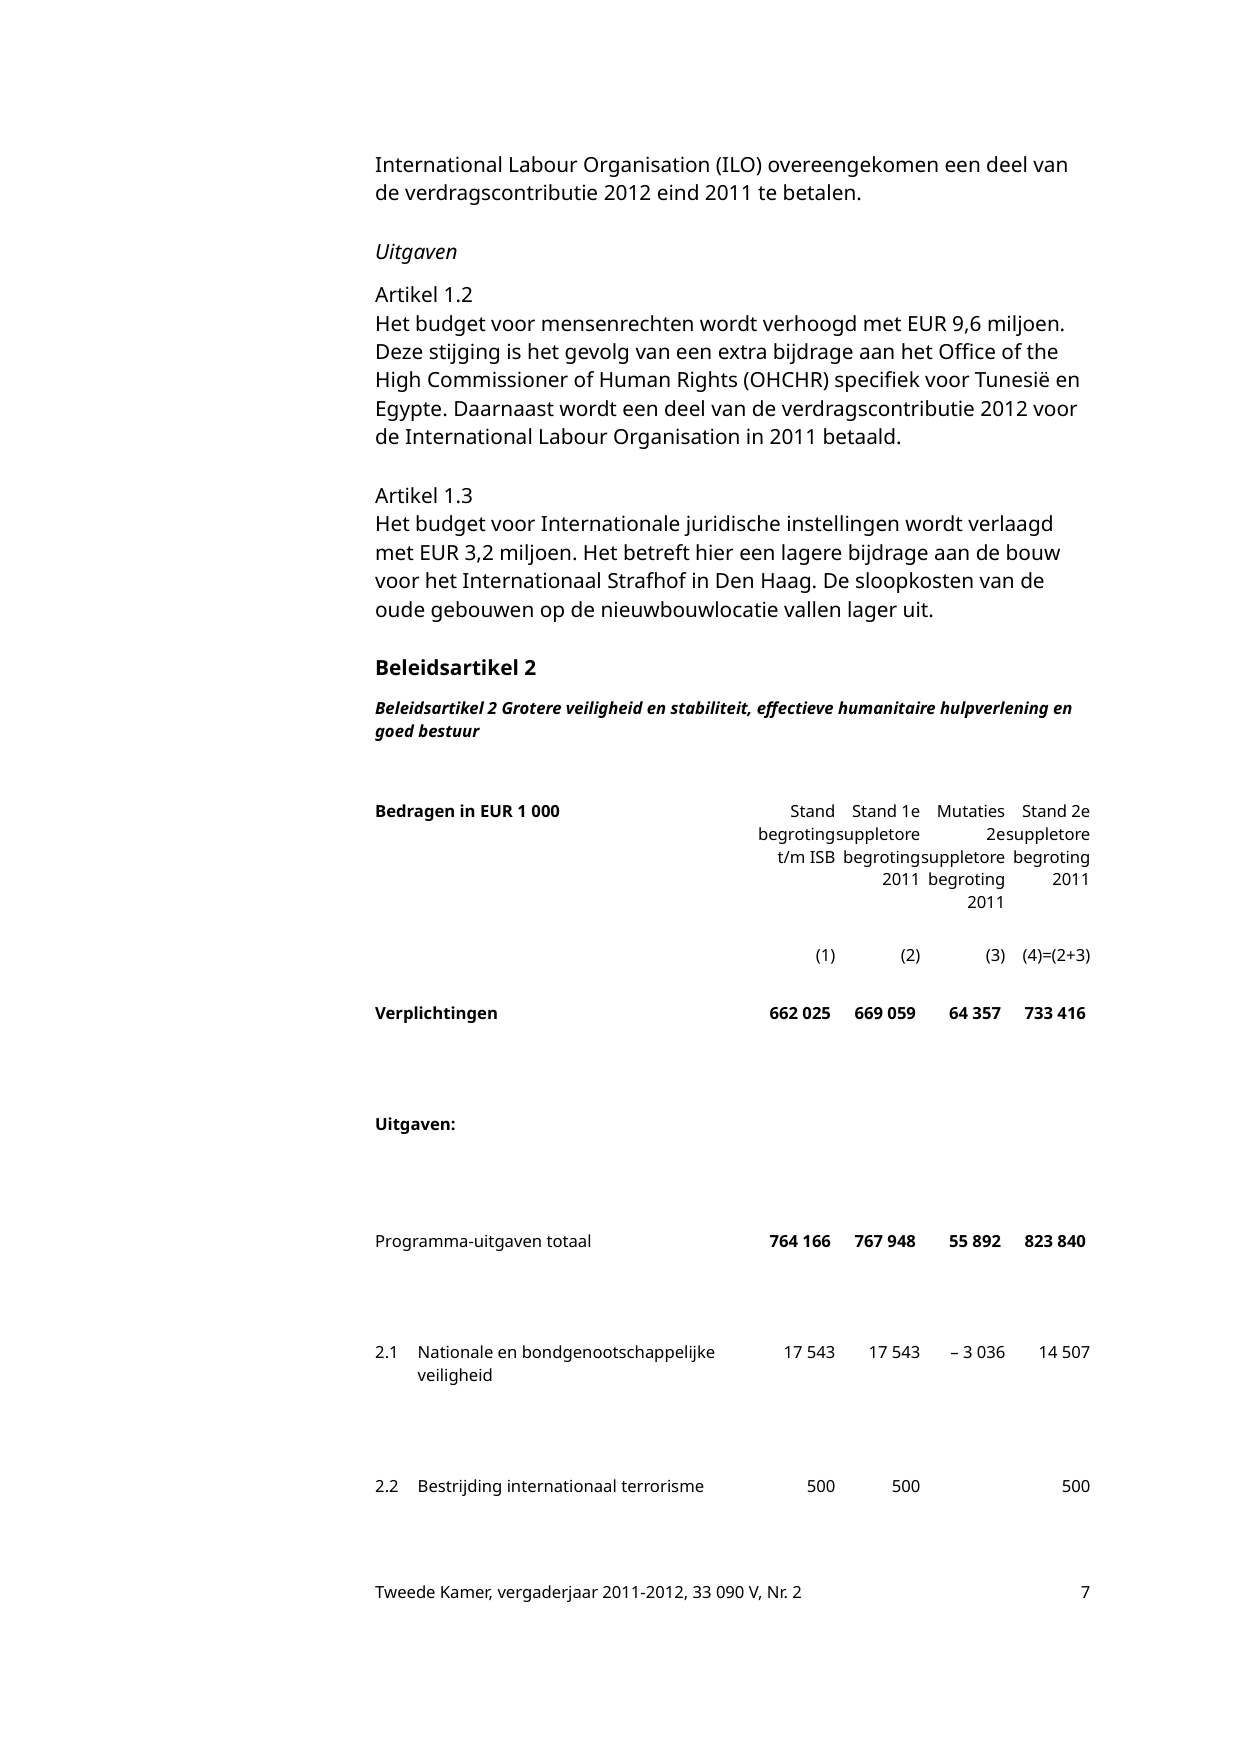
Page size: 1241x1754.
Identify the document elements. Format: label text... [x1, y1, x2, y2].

table_cell [920, 1113, 1005, 1171]
table_cell 500 [1005, 1475, 1090, 1528]
table_cell [920, 1055, 1005, 1113]
text International Labour Organisation (ILO) overeengekomen een deel van de verdragscontributie 2012 eind 2011 te betalen. [375, 150, 1090, 207]
table_cell Nationale en bondgenootschappelijke veiligheid [418, 1341, 750, 1416]
table_cell (4)=(2+3) [1005, 944, 1090, 1002]
table_cell 823 840 [1005, 1230, 1090, 1283]
table_cell [1005, 1283, 1090, 1341]
table_cell 64 357 [920, 1002, 1005, 1054]
table_header Stand 1e suppletore begroting 2011 [835, 800, 920, 943]
table_cell (1) [750, 944, 835, 1002]
table_cell Bestrijding internationaal terrorisme [418, 1475, 750, 1528]
text Beleidsartikel 2 [375, 653, 1090, 682]
table_cell [920, 1475, 1005, 1528]
table_cell [750, 1171, 835, 1230]
table_cell [750, 1113, 835, 1171]
text Uitgaven [375, 237, 1090, 265]
text Artikel 1.3 [375, 481, 1090, 509]
table_cell [1005, 1055, 1090, 1113]
table_cell 733 416 [1005, 1002, 1090, 1054]
table_cell [418, 1283, 750, 1341]
table_cell [375, 1416, 417, 1475]
table_cell [1005, 1113, 1090, 1171]
table_cell 17 543 [835, 1341, 920, 1416]
table_cell Verplichtingen [375, 1002, 750, 1054]
table_cell [835, 1416, 920, 1475]
text Beleidsartikel 2 Grotere veiligheid en stabiliteit, effectieve humanitaire hulpverlening en goed bestuur [375, 697, 1090, 742]
table_cell 669 059 [835, 1002, 920, 1054]
table_cell (2) [835, 944, 920, 1002]
table_cell [375, 1283, 417, 1341]
table_cell 767 948 [835, 1230, 920, 1283]
text Het budget voor Internationale juridische instellingen wordt verlaagd met EUR 3,2 miljoen. Het betreft hier een lagere bijdrage aan de bouw voor het Internationaal Strafhof in Den Haag. De sloopkosten van de oude gebouwen op de nieuwbouwlocatie vallen lager uit. [375, 509, 1090, 623]
table_cell Uitgaven: [375, 1113, 750, 1171]
table_cell [835, 1283, 920, 1341]
table_cell [750, 1055, 835, 1113]
table_cell 662 025 [750, 1002, 835, 1054]
table_header Mutaties 2e suppletore begroting 2011 [920, 800, 1005, 943]
table_cell 14 507 [1005, 1341, 1090, 1416]
table_cell [375, 1055, 417, 1113]
table_header Stand begroting t/m ISB [750, 800, 835, 943]
table_cell [835, 1055, 920, 1113]
text Artikel 1.2 [375, 280, 1090, 309]
table_cell [1005, 1171, 1090, 1230]
table_cell [750, 1283, 835, 1341]
table_cell 764 166 [750, 1230, 835, 1283]
table_header Bedragen in EUR 1 000 [375, 800, 750, 943]
table_cell [375, 1171, 417, 1230]
table_cell [835, 1113, 920, 1171]
table_cell [835, 1171, 920, 1230]
table_cell [418, 1171, 750, 1230]
text Het budget voor mensenrechten wordt verhoogd met EUR 9,6 miljoen. Deze stijging is het gevolg van een extra bijdrage aan het Office of the High Commissioner of Human Rights (OHCHR) specifiek voor Tunesië en Egypte. Daarnaast wordt een deel van de verdragscontributie 2012 voor de International Labour Organisation in 2011 betaald. [375, 309, 1090, 451]
table_cell Programma-uitgaven totaal [375, 1230, 750, 1283]
table_cell [418, 1055, 750, 1113]
table_cell 500 [835, 1475, 920, 1528]
table_cell – 3 036 [920, 1341, 1005, 1416]
table_header Stand 2e suppletore begroting 2011 [1005, 800, 1090, 943]
table_cell [750, 1416, 835, 1475]
table_cell 55 892 [920, 1230, 1005, 1283]
table_cell 2.1 [375, 1341, 417, 1416]
table_cell [1005, 1416, 1090, 1475]
table_cell [418, 1416, 750, 1475]
table_cell 500 [750, 1475, 835, 1528]
table_cell [920, 1171, 1005, 1230]
table_cell [375, 944, 750, 1002]
table_cell [920, 1416, 1005, 1475]
table_cell 2.2 [375, 1475, 417, 1528]
table_cell [920, 1283, 1005, 1341]
table_cell (3) [920, 944, 1005, 1002]
table_cell 17 543 [750, 1341, 835, 1416]
